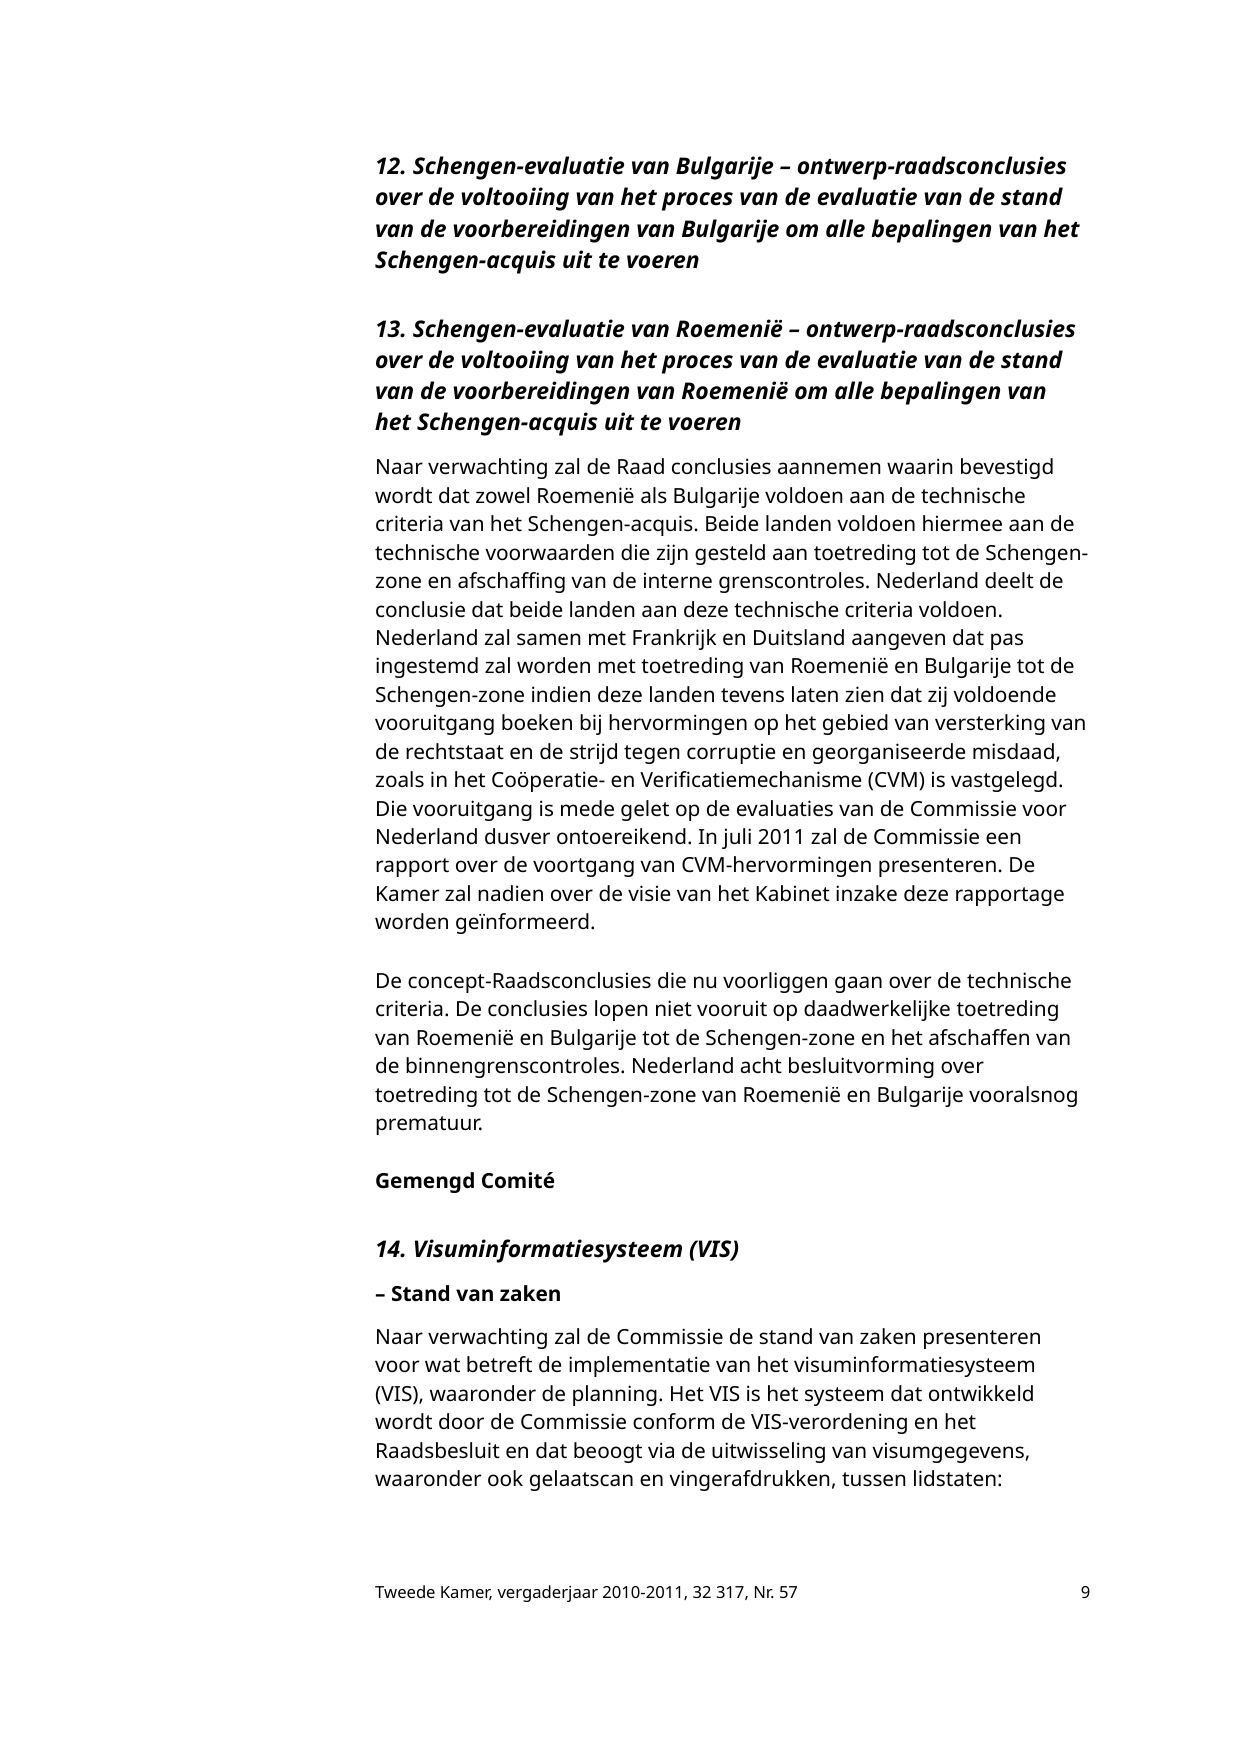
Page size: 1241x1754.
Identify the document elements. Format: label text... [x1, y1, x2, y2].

subtitle 13. Schengen-evaluatie van Roemenië – ontwerp-raadsconclusies over de voltooiing van het proces van de evaluatie van de stand van de voorbereidingen van Roemenië om alle bepalingen van het Schengen-acquis uit te voeren [375, 312, 1090, 437]
text – Stand van zaken [375, 1279, 1090, 1307]
subtitle 12. Schengen-evaluatie van Bulgarije – ontwerp-raadsconclusies over de voltooiing van het proces van de evaluatie van de stand van de voorbereidingen van Bulgarije om alle bepalingen van het Schengen-acquis uit te voeren [375, 150, 1090, 275]
text Naar verwachting zal de Raad conclusies aannemen waarin bevestigd wordt dat zowel Roemenië als Bulgarije voldoen aan de technische criteria van het Schengen-acquis. Beide landen voldoen hiermee aan de technische voorwaarden die zijn gesteld aan toetreding tot de Schengen-zone en afschaffing van de interne grenscontroles. Nederland deelt de conclusie dat beide landen aan deze technische criteria voldoen. Nederland zal samen met Frankrijk en Duitsland aangeven dat pas ingestemd zal worden met toetreding van Roemenië en Bulgarije tot de Schengen-zone indien deze landen tevens laten zien dat zij voldoende vooruitgang boeken bij hervormingen op het gebied van versterking van de rechtstaat en de strijd tegen corruptie en georganiseerde misdaad, zoals in het Coöperatie- en Verificatiemechanisme (CVM) is vastgelegd. Die vooruitgang is mede gelet op de evaluaties van de Commissie voor Nederland dusver ontoereikend. In juli 2011 zal de Commissie een rapport over de voortgang van CVM-hervormingen presenteren. De Kamer zal nadien over de visie van het Kabinet inzake deze rapportage worden geïnformeerd. [375, 452, 1090, 936]
text Gemengd Comité [375, 1167, 1090, 1195]
text Naar verwachting zal de Commissie de stand van zaken presenteren voor wat betreft de implementatie van het visuminformatiesysteem (VIS), waaronder de planning. Het VIS is het systeem dat ontwikkeld wordt door de Commissie conform de VIS-verordening en het Raadsbesluit en dat beoogt via de uitwisseling van visumgegevens, waaronder ook gelaatscan en vingerafdrukken, tussen lidstaten: [375, 1322, 1090, 1493]
text De concept-Raadsconclusies die nu voorliggen gaan over de technische criteria. De conclusies lopen niet vooruit op daadwerkelijke toetreding van Roemenië en Bulgarije tot de Schengen-zone en het afschaffen van de binnengrenscontroles. Nederland acht besluitvorming over toetreding tot de Schengen-zone van Roemenië en Bulgarije vooralsnog prematuur. [375, 966, 1090, 1137]
subtitle 14. Visuminformatiesysteem (VIS) [375, 1232, 1090, 1264]
